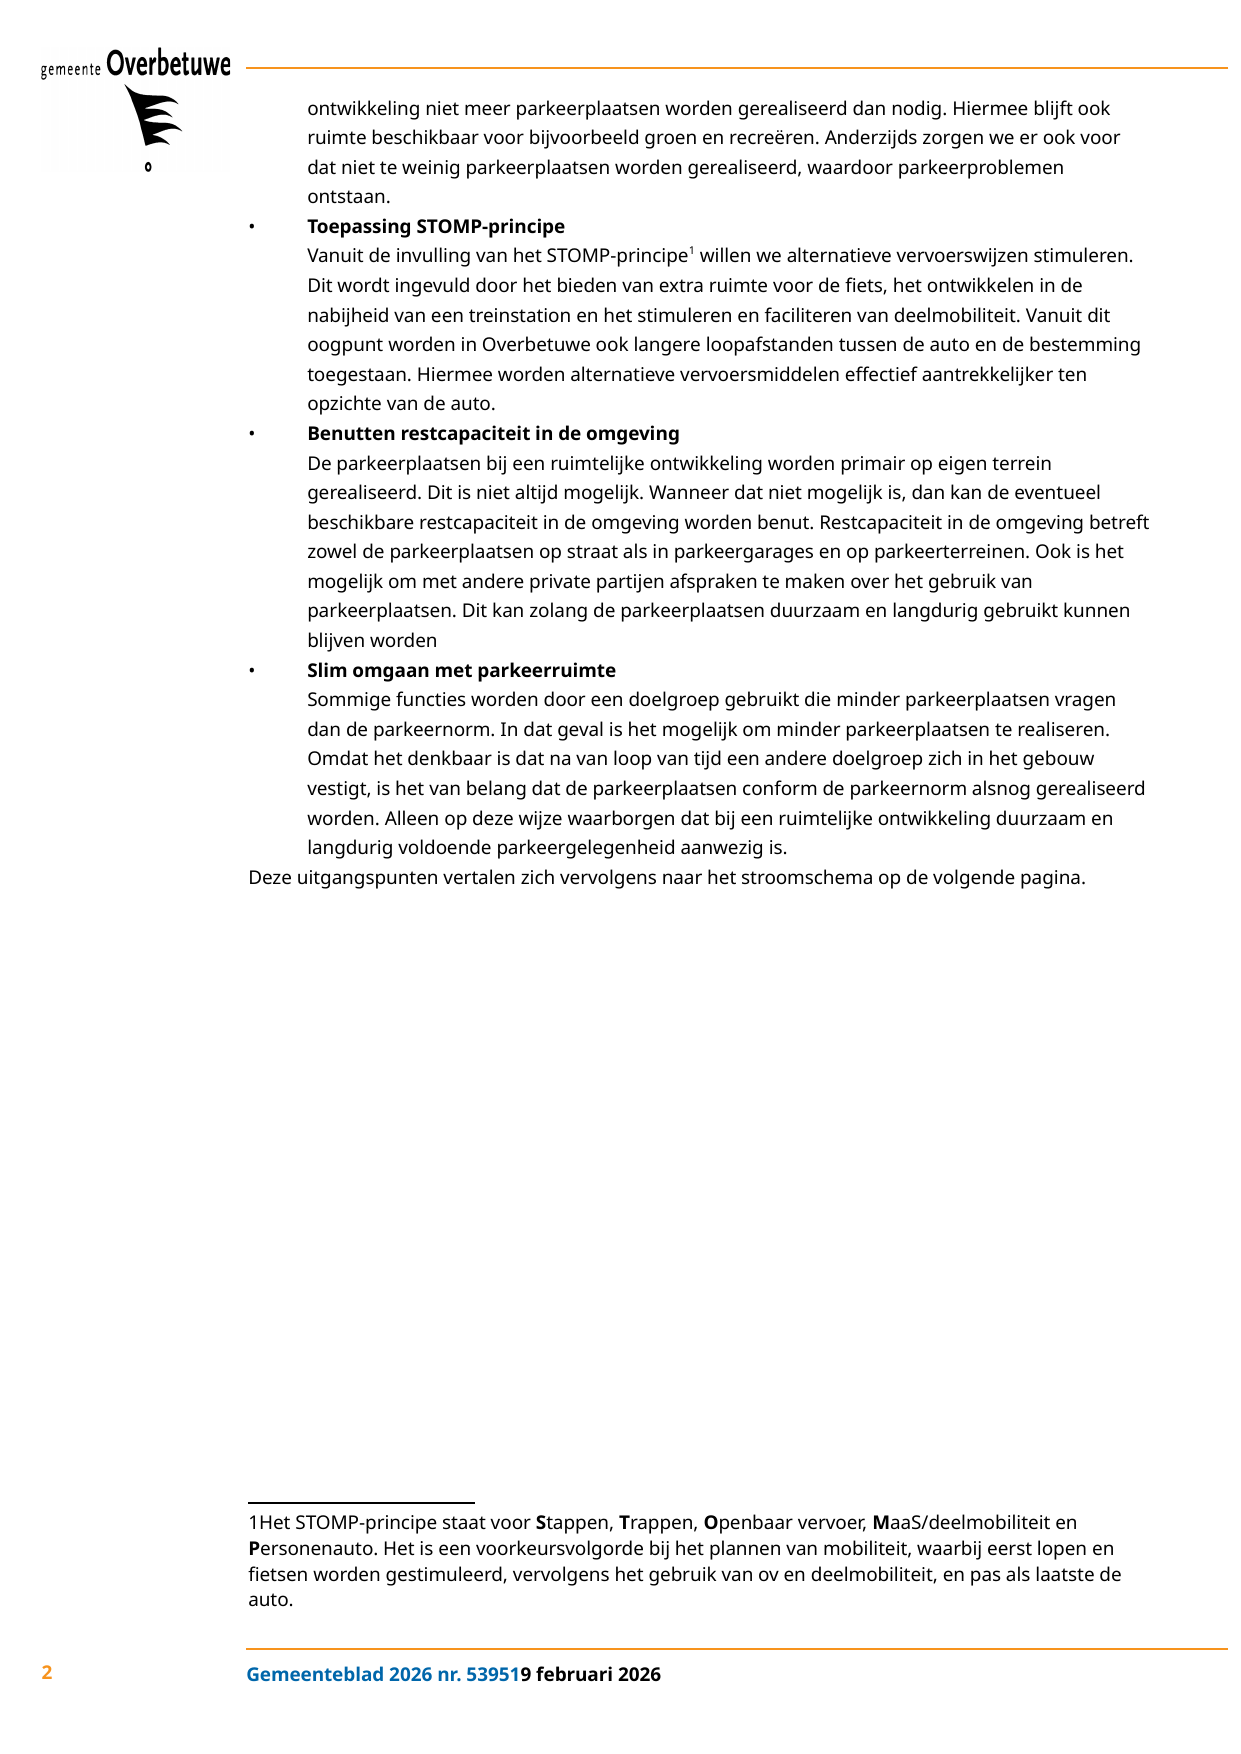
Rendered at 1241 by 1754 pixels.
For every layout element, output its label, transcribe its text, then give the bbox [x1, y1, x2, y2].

picture [41, 47, 231, 172]
list De parkeerplaatsen bij een ruimtelijke ontwikkeling worden primair op eigen terrein gerealiseerd. Dit is niet altijd mogelijk. Wanneer dat niet mogelijk is, dan kan de eventueel beschikbare restcapaciteit in de omgeving worden benut. Restcapaciteit in de omgeving betreft zowel de parkeerplaatsen op straat als in parkeergarages en op parkeerterreinen. Ook is het mogelijk om met andere private partijen afspraken te maken over het gebruik van parkeerplaatsen. Dit kan zolang de parkeerplaatsen duurzaam en langdurig gebruikt kunnen blijven worden [248, 450, 1152, 653]
list Vanuit de invulling van het STOMP-principe willen we alternatieve vervoerswijzen stimuleren. Dit wordt ingevuld door het bieden van extra ruimte voor de fiets, het ontwikkelen in de nabijheid van een treinstation en het stimuleren en faciliteren van deelmobiliteit. Vanuit dit oogpunt worden in Overbetuwe ook langere loopafstanden tussen de auto en de bestemming toegestaan. Hiermee worden alternatieve vervoersmiddelen effectief aantrekkelijker ten opzichte van de auto. [248, 243, 1152, 416]
list Sommige functies worden door een doelgroep gebruikt die minder parkeerplaatsen vragen dan de parkeernorm. In dat geval is het mogelijk om minder parkeerplaatsen te realiseren. Omdat het denkbaar is dat na van loop van tijd een andere doelgroep zich in het gebouw vestigt, is het van belang dat de parkeerplaatsen conform de parkeernorm alsnog gerealiseerd worden. Alleen op deze wijze waarborgen dat bij een ruimtelijke ontwikkeling duurzaam en langdurig voldoende parkeergelegenheid aanwezig is. [248, 686, 1152, 860]
list Slim omgaan met parkeerruimte [248, 657, 1152, 683]
list ontwikkeling niet meer parkeerplaatsen worden gerealiseerd dan nodig. Hiermee blijft ook ruimte beschikbaar voor bijvoorbeeld groen en recreëren. Anderzijds zorgen we er ook voor dat niet te weinig parkeerplaatsen worden gerealiseerd, waardoor parkeerproblemen ontstaan. [248, 95, 1152, 209]
list Benutten restcapaciteit in de omgeving [248, 420, 1152, 446]
text Deze uitgangspunten vertalen zich vervolgens naar het stroomschema op de volgende pagina. [248, 864, 1152, 890]
list Toepassing STOMP-principe [248, 213, 1152, 239]
list Het STOMP-principe staat voor Stappen, Trappen, Openbaar vervoer, MaaS/deelmobiliteit en Personenauto. Het is een voorkeursvolgorde bij het plannen van mobiliteit, waarbij eerst lopen en fietsen worden gestimuleerd, vervolgens het gebruik van ov en deelmobiliteit, en pas als laatste de auto. [248, 1509, 1152, 1612]
